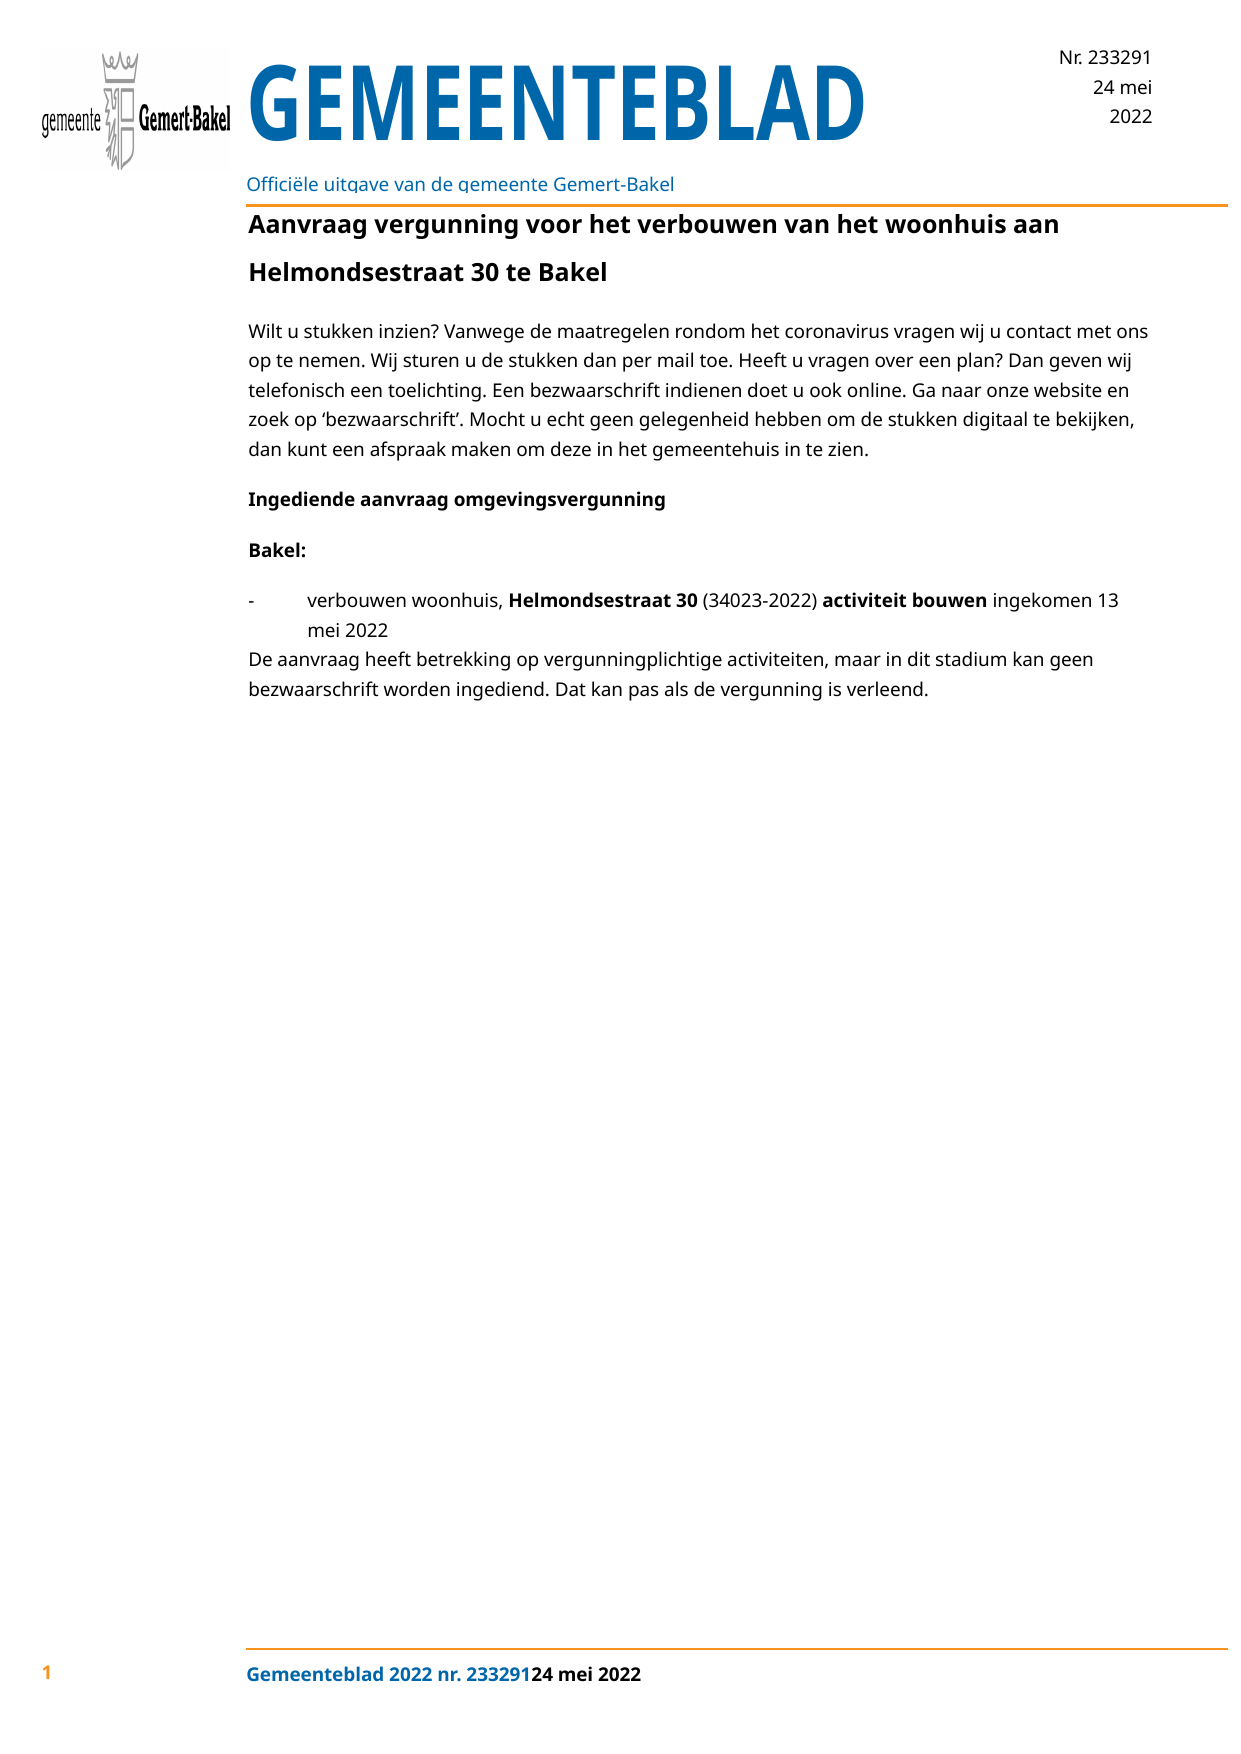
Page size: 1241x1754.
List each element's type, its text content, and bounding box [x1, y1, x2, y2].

text Bakel: [248, 537, 1152, 563]
list verbouwen woonhuis, Helmondsestraat 30 (34023-2022) activiteit bouwen ingekomen 13 mei 2022 [248, 587, 1152, 643]
text De aanvraag heeft betrekking op vergunningplichtige activiteiten, maar in dit stadium kan geen bezwaarschrift worden ingediend. Dat kan pas als de vergunning is verleend. [248, 647, 1152, 702]
picture [41, 47, 231, 172]
text Wilt u stukken inzien? Vanwege de maatregelen rondom het coronavirus vragen wij u contact met ons op te nemen. Wij sturen u de stukken dan per mail toe. Heeft u vragen over een plan? Dan geven wij telefonisch een toelichting. Een bezwaarschrift indienen doet u ook online. Ga naar onze website en zoek op ‘bezwaarschrift’. Mocht u echt geen gelegenheid hebben om de stukken digitaal te bekijken, dan kunt een afspraak maken om deze in het gemeentehuis in te zien. [248, 318, 1152, 462]
text Aanvraag vergunning voor het verbouwen van het woonhuis aan Helmondsestraat 30 te Bakel [248, 207, 1152, 288]
text Ingediende aanvraag omgevingsvergunning [248, 487, 1152, 512]
